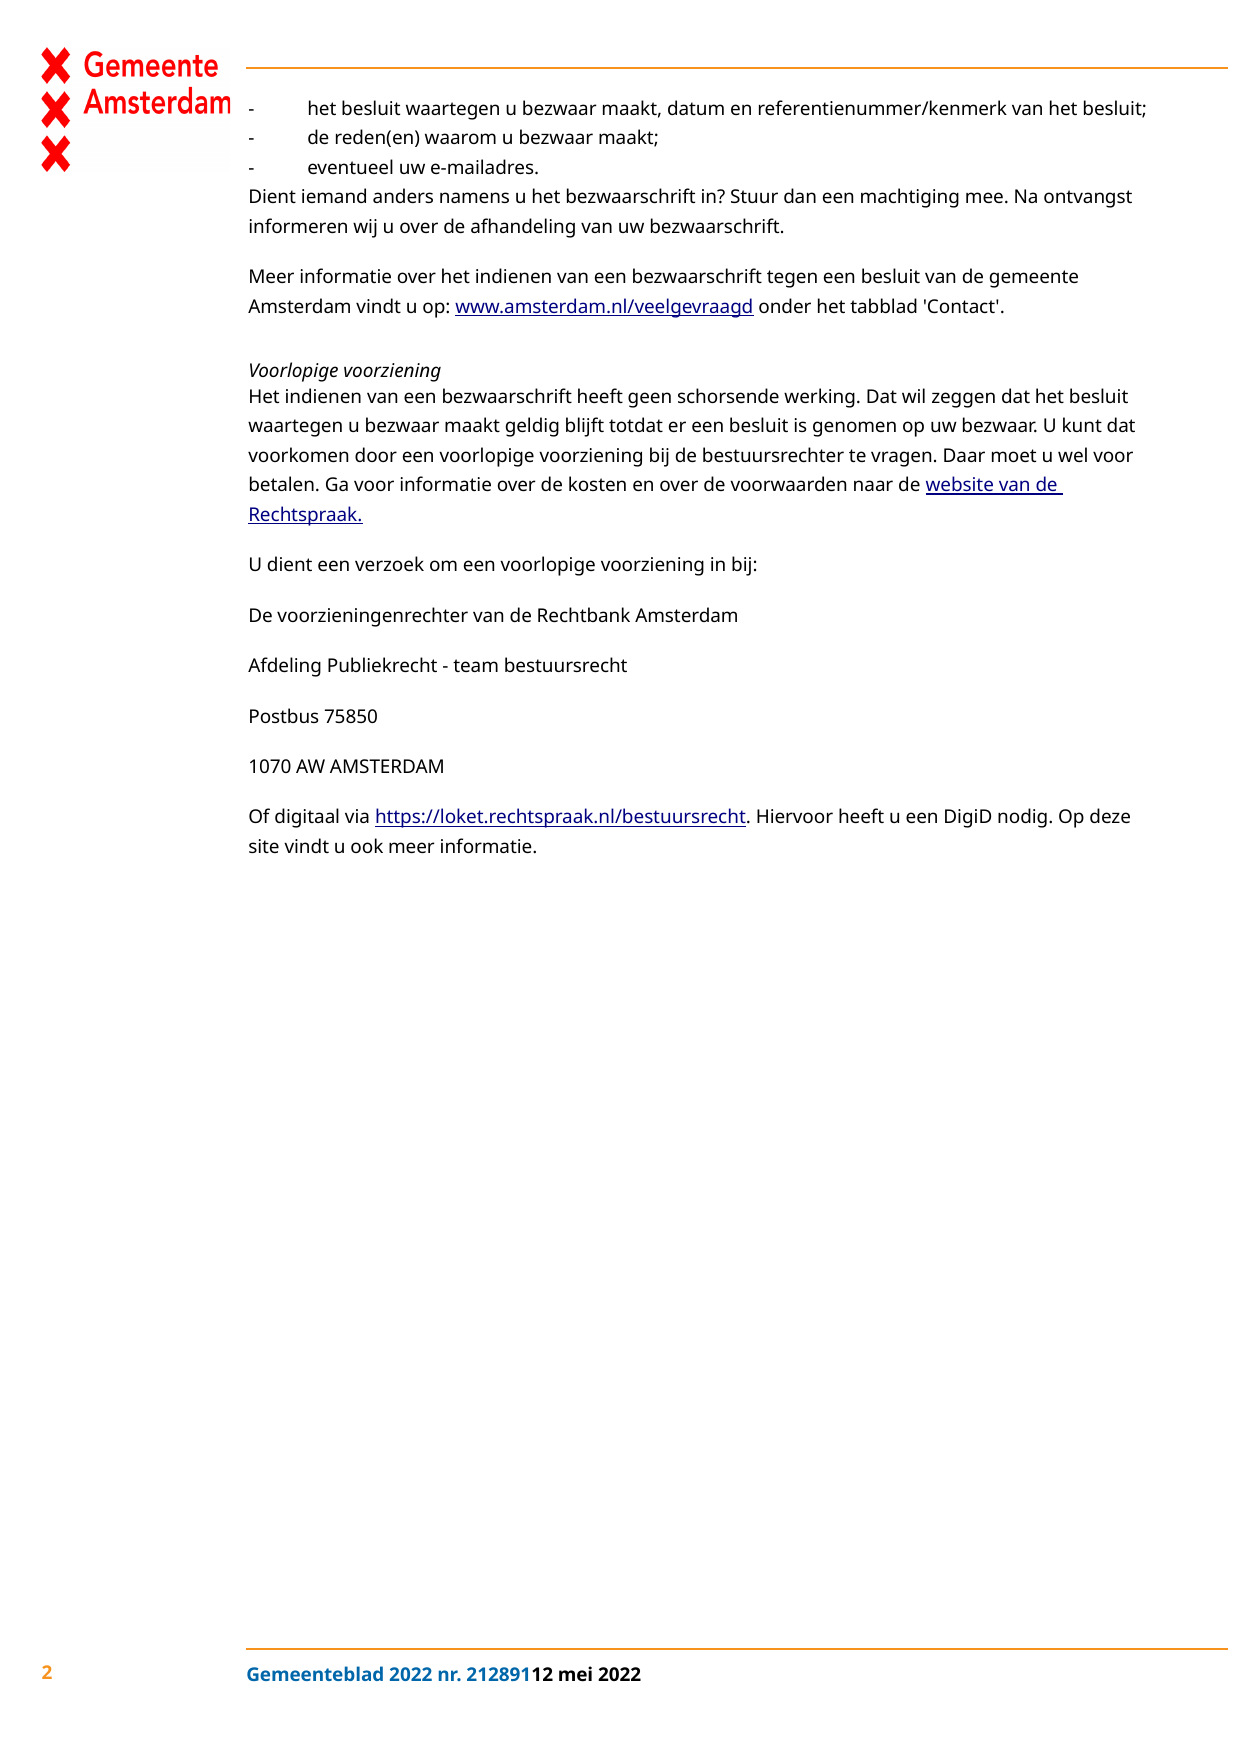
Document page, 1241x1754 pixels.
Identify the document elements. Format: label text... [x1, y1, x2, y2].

text Dient iemand anders namens u het bezwaarschrift in? Stuur dan een machtiging mee. Na ontvangst informeren wij u over de afhandeling van uw bezwaarschrift. [248, 183, 1152, 239]
list eventueel uw e-mailadres. [248, 154, 1152, 180]
text De voorzieningenrechter van de Rechtbank Amsterdam [248, 602, 1152, 628]
list de reden(en) waarom u bezwaar maakt; [248, 124, 1152, 150]
text Het indienen van een bezwaarschrift heeft geen schorsende werking. Dat wil zeggen dat het besluit waartegen u bezwaar maakt geldig blijft totdat er een besluit is genomen op uw bezwaar. U kunt dat voorkomen door een voorlopige voorziening bij de bestuursrechter te vragen. Daar moet u wel voor betalen. Ga voor informatie over de kosten en over de voorwaarden naar de website van de Rechtspraak. [248, 383, 1152, 527]
text U dient een verzoek om een voorlopige voorziening in bij: [248, 552, 1152, 577]
text Postbus 75850 [248, 703, 1152, 728]
text Afdeling Publiekrecht - team bestuursrecht [248, 652, 1152, 678]
list het besluit waartegen u bezwaar maakt, datum en referentienummer/kenmerk van het besluit; [248, 95, 1152, 121]
text Of digitaal via https://loket.rechtspraak.nl/bestuursrecht. Hiervoor heeft u een DigiD nodig. Op deze site vindt u ook meer informatie. [248, 804, 1152, 859]
text 1070 AW AMSTERDAM [248, 753, 1152, 779]
text Meer informatie over het indienen van een bezwaarschrift tegen een besluit van de gemeente Amsterdam vindt u op: www.amsterdam.nl/veelgevraagd onder het tabblad 'Contact'. [248, 263, 1152, 319]
picture [41, 47, 231, 172]
text Voorlopige voorziening [248, 357, 1152, 383]
